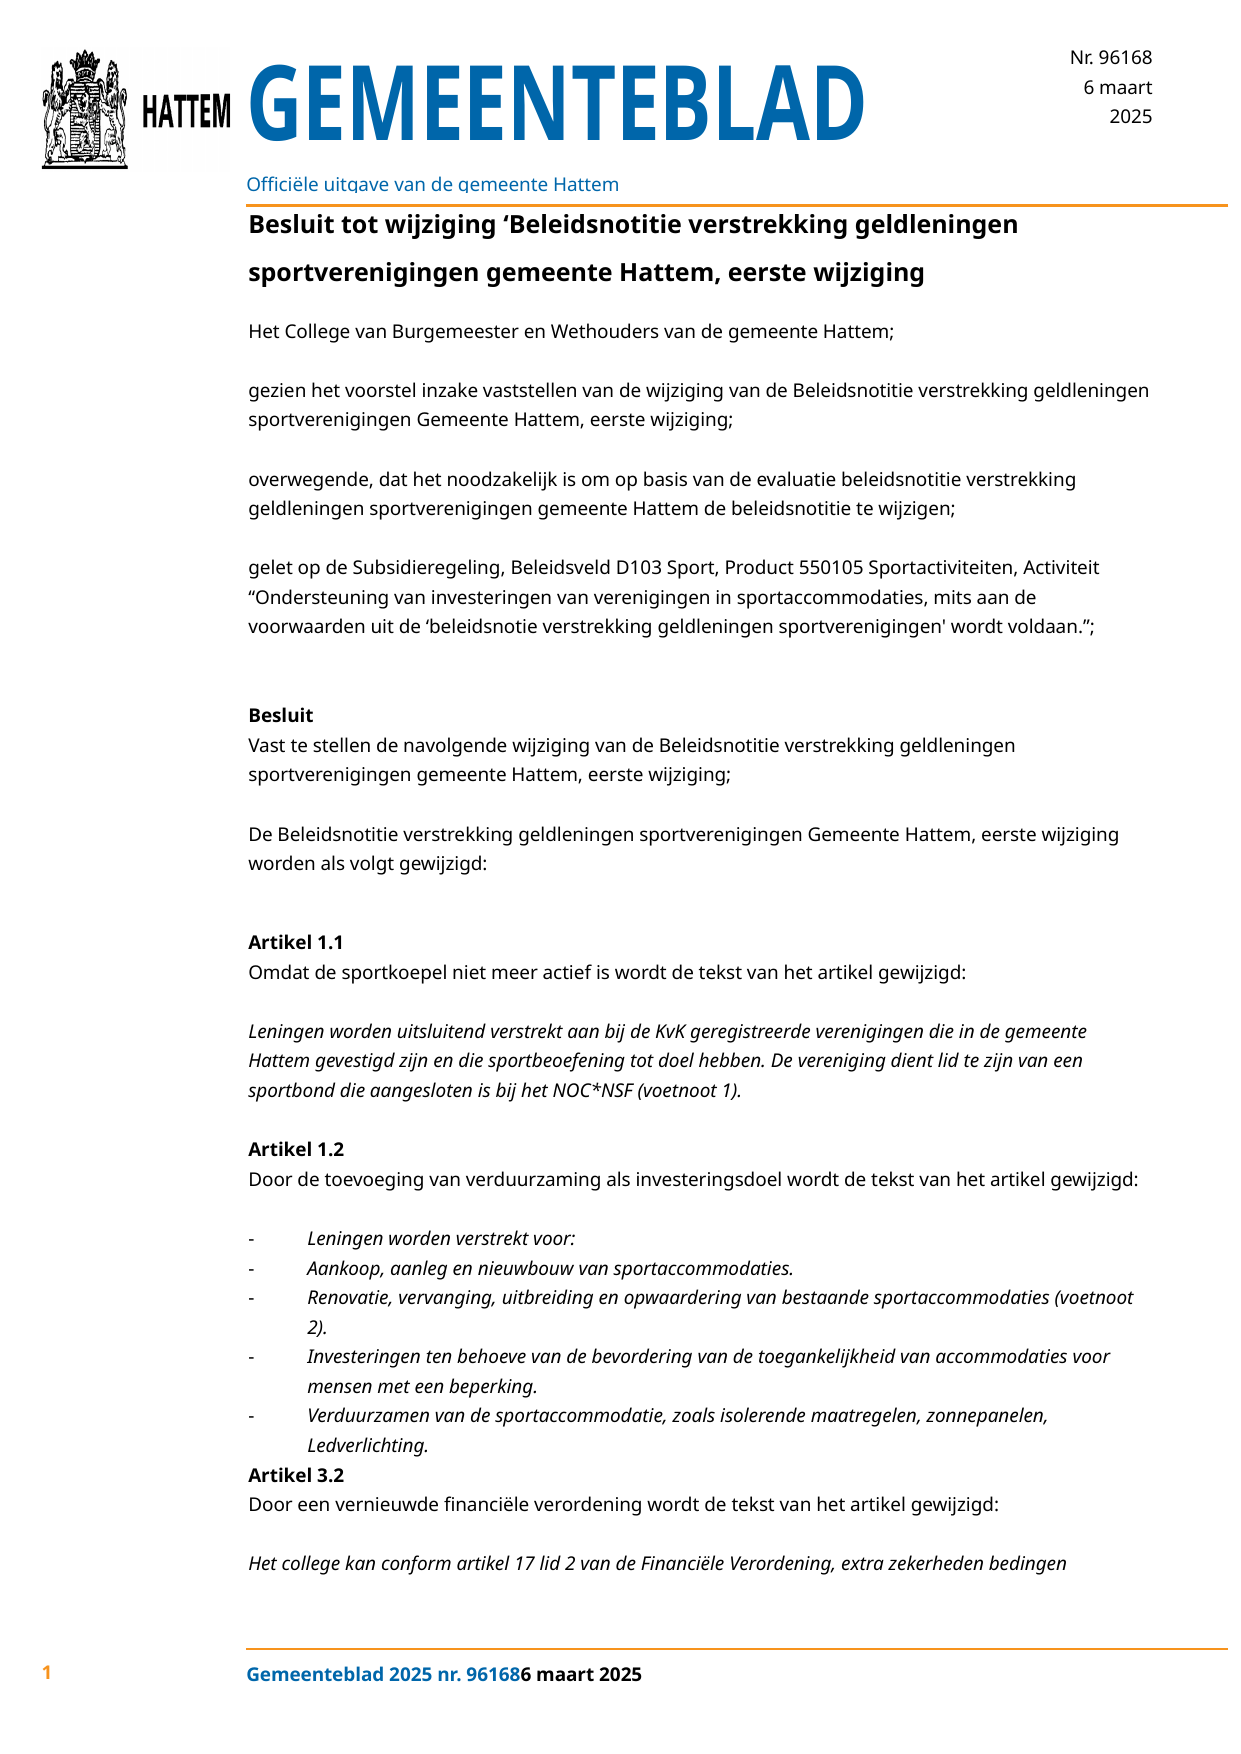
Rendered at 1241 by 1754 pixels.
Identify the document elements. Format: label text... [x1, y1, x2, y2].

list Aankoop, aanleg en nieuwbouw van sportaccommodaties. [248, 1255, 1152, 1280]
text gezien het voorstel inzake vaststellen van de wijziging van de Beleidsnotitie verstrekking geldleningen sportverenigingen Gemeente Hattem, eerste wijziging; [248, 377, 1152, 432]
text Het College van Burgemeester en Wethouders van de gemeente Hattem; [248, 318, 1152, 344]
text Het college kan conform artikel 17 lid 2 van de Financiële Verordening, extra zekerheden bedingen [248, 1551, 1152, 1576]
text Leningen worden uitsluitend verstrekt aan bij de KvK geregistreerde verenigingen die in de gemeente Hattem gevestigd zijn en die sportbeoefening tot doel hebben. De vereniging dient lid te zijn van een sportbond die aangesloten is bij het NOC*NSF (voetnoot 1). [248, 1018, 1152, 1103]
text Door de toevoeging van verduurzaming als investeringsdoel wordt de tekst van het artikel gewijzigd: [248, 1166, 1152, 1192]
list Leningen worden verstrekt voor: [248, 1225, 1152, 1251]
text Door een vernieuwde financiële verordening wordt de tekst van het artikel gewijzigd: [248, 1491, 1152, 1517]
text Besluit tot wijziging ‘Beleidsnotitie verstrekking geldleningen sportverenigingen gemeente Hattem, eerste wijziging [248, 207, 1152, 288]
text Besluit [248, 702, 1152, 728]
text De Beleidsnotitie verstrekking geldleningen sportverenigingen Gemeente Hattem, eerste wijziging worden als volgt gewijzigd: [248, 821, 1152, 876]
list Investeringen ten behoeve van de bevordering van de toegankelijkheid van accommodaties voor mensen met een beperking. [248, 1343, 1152, 1399]
list Verduurzamen van de sportaccommodatie, zoals isolerende maatregelen, zonnepanelen, Ledverlichting. [248, 1403, 1152, 1458]
text Artikel 3.2 [248, 1462, 1152, 1487]
list Renovatie, vervanging, uitbreiding en opwaardering van bestaande sportaccommodaties (voetnoot 2). [248, 1284, 1152, 1339]
text gelet op de Subsidieregeling, Beleidsveld D103 Sport, Product 550105 Sportactiviteiten, Activiteit “Ondersteuning van investeringen van verenigingen in sportaccommodaties, mits aan de voorwaarden uit de ‘beleidsnotie verstrekking geldleningen sportverenigingen' wordt voldaan.”; [248, 554, 1152, 639]
text Omdat de sportkoepel niet meer actief is wordt de tekst van het artikel gewijzigd: [248, 959, 1152, 984]
picture [41, 47, 231, 172]
text Vast te stellen de navolgende wijziging van de Beleidsnotitie verstrekking geldleningen sportverenigingen gemeente Hattem, eerste wijziging; [248, 732, 1152, 787]
text Artikel 1.2 [248, 1136, 1152, 1162]
text overwegende, dat het noodzakelijk is om op basis van de evaluatie beleidsnotitie verstrekking geldleningen sportverenigingen gemeente Hattem de beleidsnotitie te wijzigen; [248, 466, 1152, 521]
text Artikel 1.1 [248, 929, 1152, 955]
